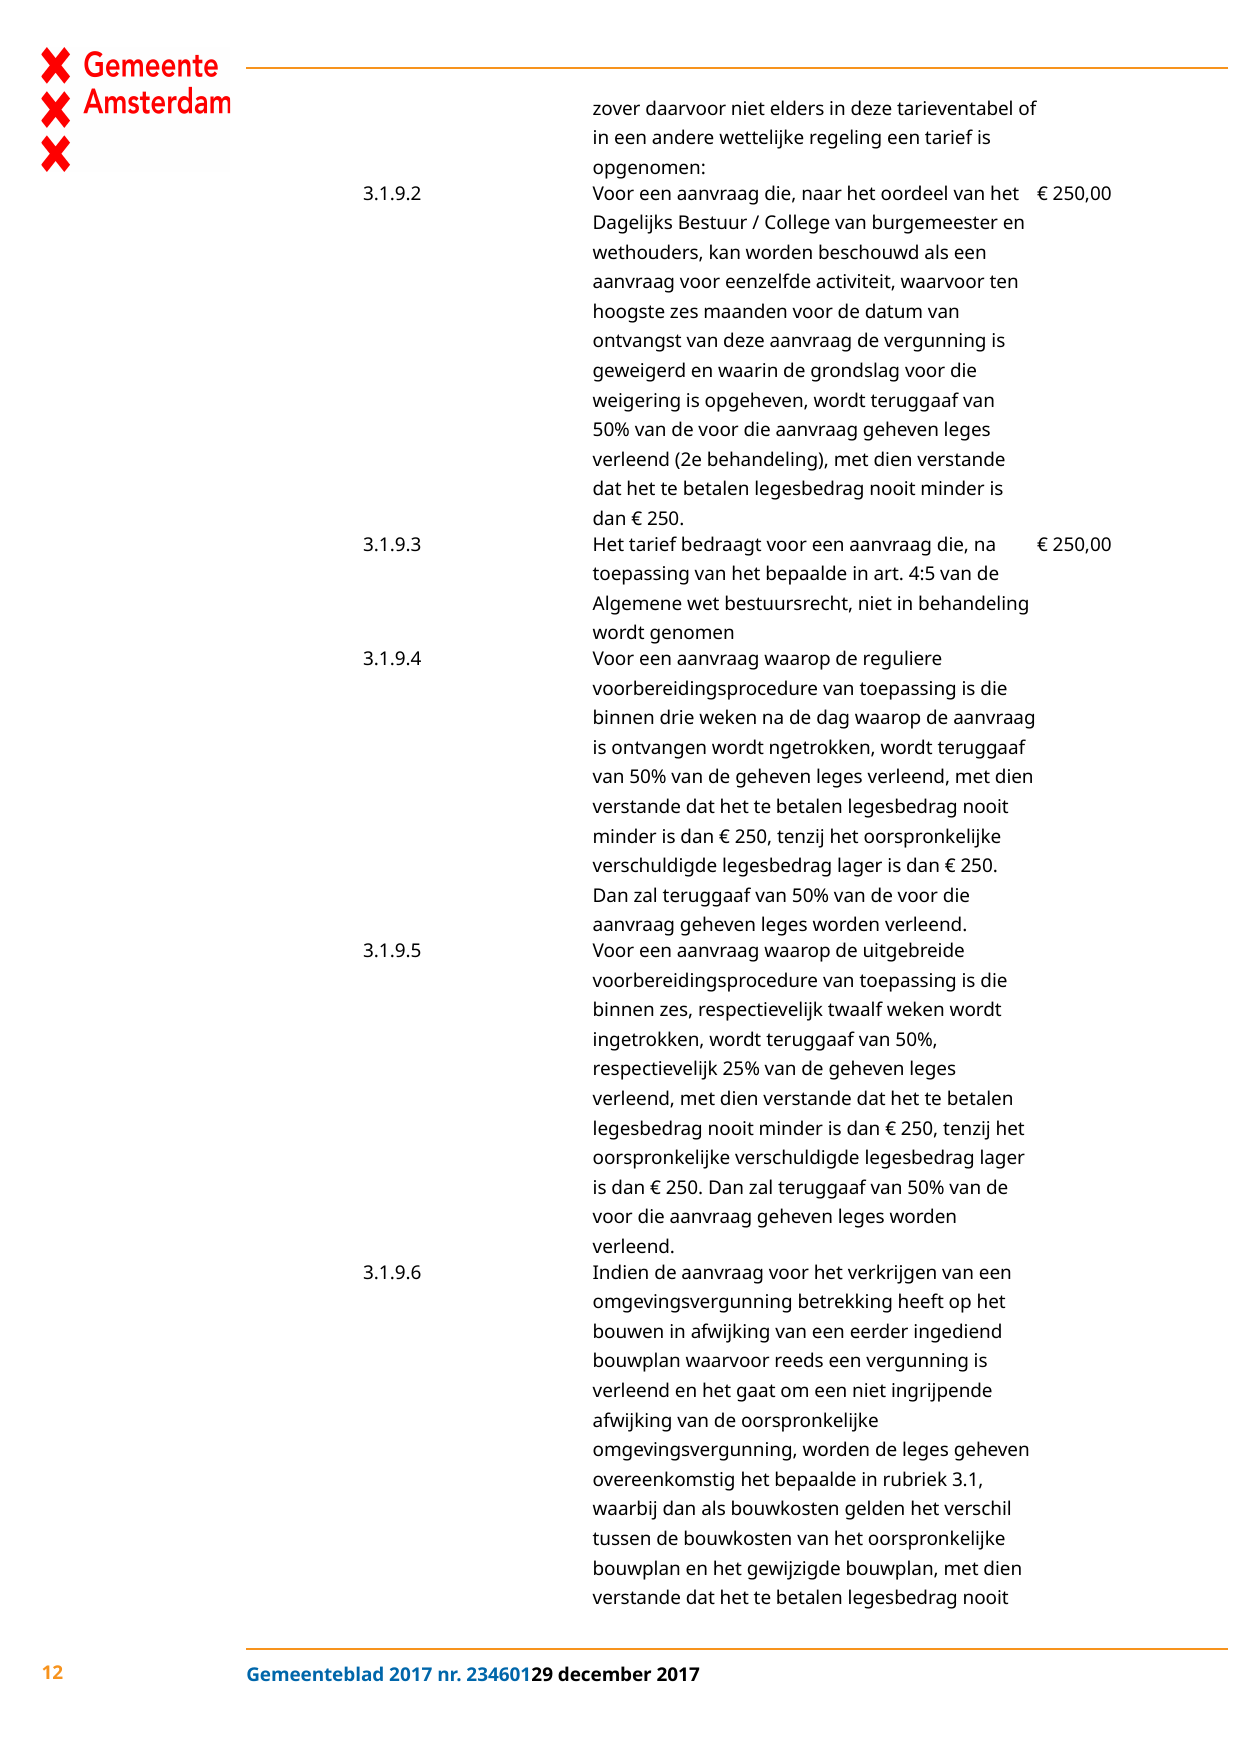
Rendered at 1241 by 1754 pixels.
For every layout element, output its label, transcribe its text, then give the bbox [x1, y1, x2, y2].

table_cell 3.1.9.6 [363, 1259, 592, 1610]
table_cell Voor een aanvraag waarop de uitgebreide voorbereidingsprocedure van toepassing is die binnen zes, respectievelijk twaalf weken wordt ingetrokken, wordt teruggaaf van 50%, respectievelijk 25% van de geheven leges verleend, met dien verstande dat het te betalen legesbedrag nooit minder is dan € 250, tenzij het oorspronkelijke verschuldigde legesbedrag lager is dan € 250. Dan zal teruggaaf van 50% van de voor die aanvraag geheven leges worden verleend. [593, 937, 1037, 1259]
table_cell Indien de aanvraag voor het verkrijgen van een omgevingsvergunning betrekking heeft op het bouwen in afwijking van een eerder ingediend bouwplan waarvoor reeds een vergunning is verleend en het gaat om een niet ingrijpende afwijking van de oorspronkelijke omgevingsvergunning, worden de leges geheven overeenkomstig het bepaalde in rubriek 3.1, waarbij dan als bouwkosten gelden het verschil tussen de bouwkosten van het oorspronkelijke bouwplan en het gewijzigde bouwplan, met dien verstande dat het te betalen legesbedrag nooit [593, 1259, 1037, 1610]
table_cell [248, 1259, 363, 1610]
table_cell 3.1.9.2 [363, 180, 592, 531]
table_cell [248, 531, 363, 645]
table_cell [248, 937, 363, 1259]
table_cell 3.1.9.4 [363, 645, 592, 937]
table_cell [248, 645, 363, 937]
table_cell 3.1.9.5 [363, 937, 592, 1259]
table_cell [1037, 645, 1152, 937]
table_cell 3.1.9.3 [363, 531, 592, 645]
table_cell € 250,00 [1037, 531, 1152, 645]
table_cell zover daarvoor niet elders in deze tarieventabel of in een andere wettelijke regeling een tarief is opgenomen: [593, 95, 1037, 180]
table_cell [1037, 95, 1152, 180]
table_cell [363, 95, 592, 180]
table_cell [248, 180, 363, 531]
picture [41, 47, 231, 172]
table_cell Voor een aanvraag waarop de reguliere voorbereidingsprocedure van toepassing is die binnen drie weken na de dag waarop de aanvraag is ontvangen wordt ngetrokken, wordt teruggaaf van 50% van de geheven leges verleend, met dien verstande dat het te betalen legesbedrag nooit minder is dan € 250, tenzij het oorspronkelijke verschuldigde legesbedrag lager is dan € 250. Dan zal teruggaaf van 50% van de voor die aanvraag geheven leges worden verleend. [593, 645, 1037, 937]
table_cell € 250,00 [1037, 180, 1152, 531]
table_cell [1037, 1259, 1152, 1610]
table_cell Het tarief bedraagt voor een aanvraag die, na toepassing van het bepaalde in art. 4:5 van de Algemene wet bestuursrecht, niet in behandeling wordt genomen [593, 531, 1037, 645]
table_cell [1037, 937, 1152, 1259]
table_cell [248, 95, 363, 180]
table_cell Voor een aanvraag die, naar het oordeel van het Dagelijks Bestuur / College van burgemeester en wethouders, kan worden beschouwd als een aanvraag voor eenzelfde activiteit, waarvoor ten hoogste zes maanden voor de datum van ontvangst van deze aanvraag de vergunning is geweigerd en waarin de grondslag voor die weigering is opgeheven, wordt teruggaaf van 50% van de voor die aanvraag geheven leges verleend (2e behandeling), met dien verstande dat het te betalen legesbedrag nooit minder is dan € 250. [593, 180, 1037, 531]
